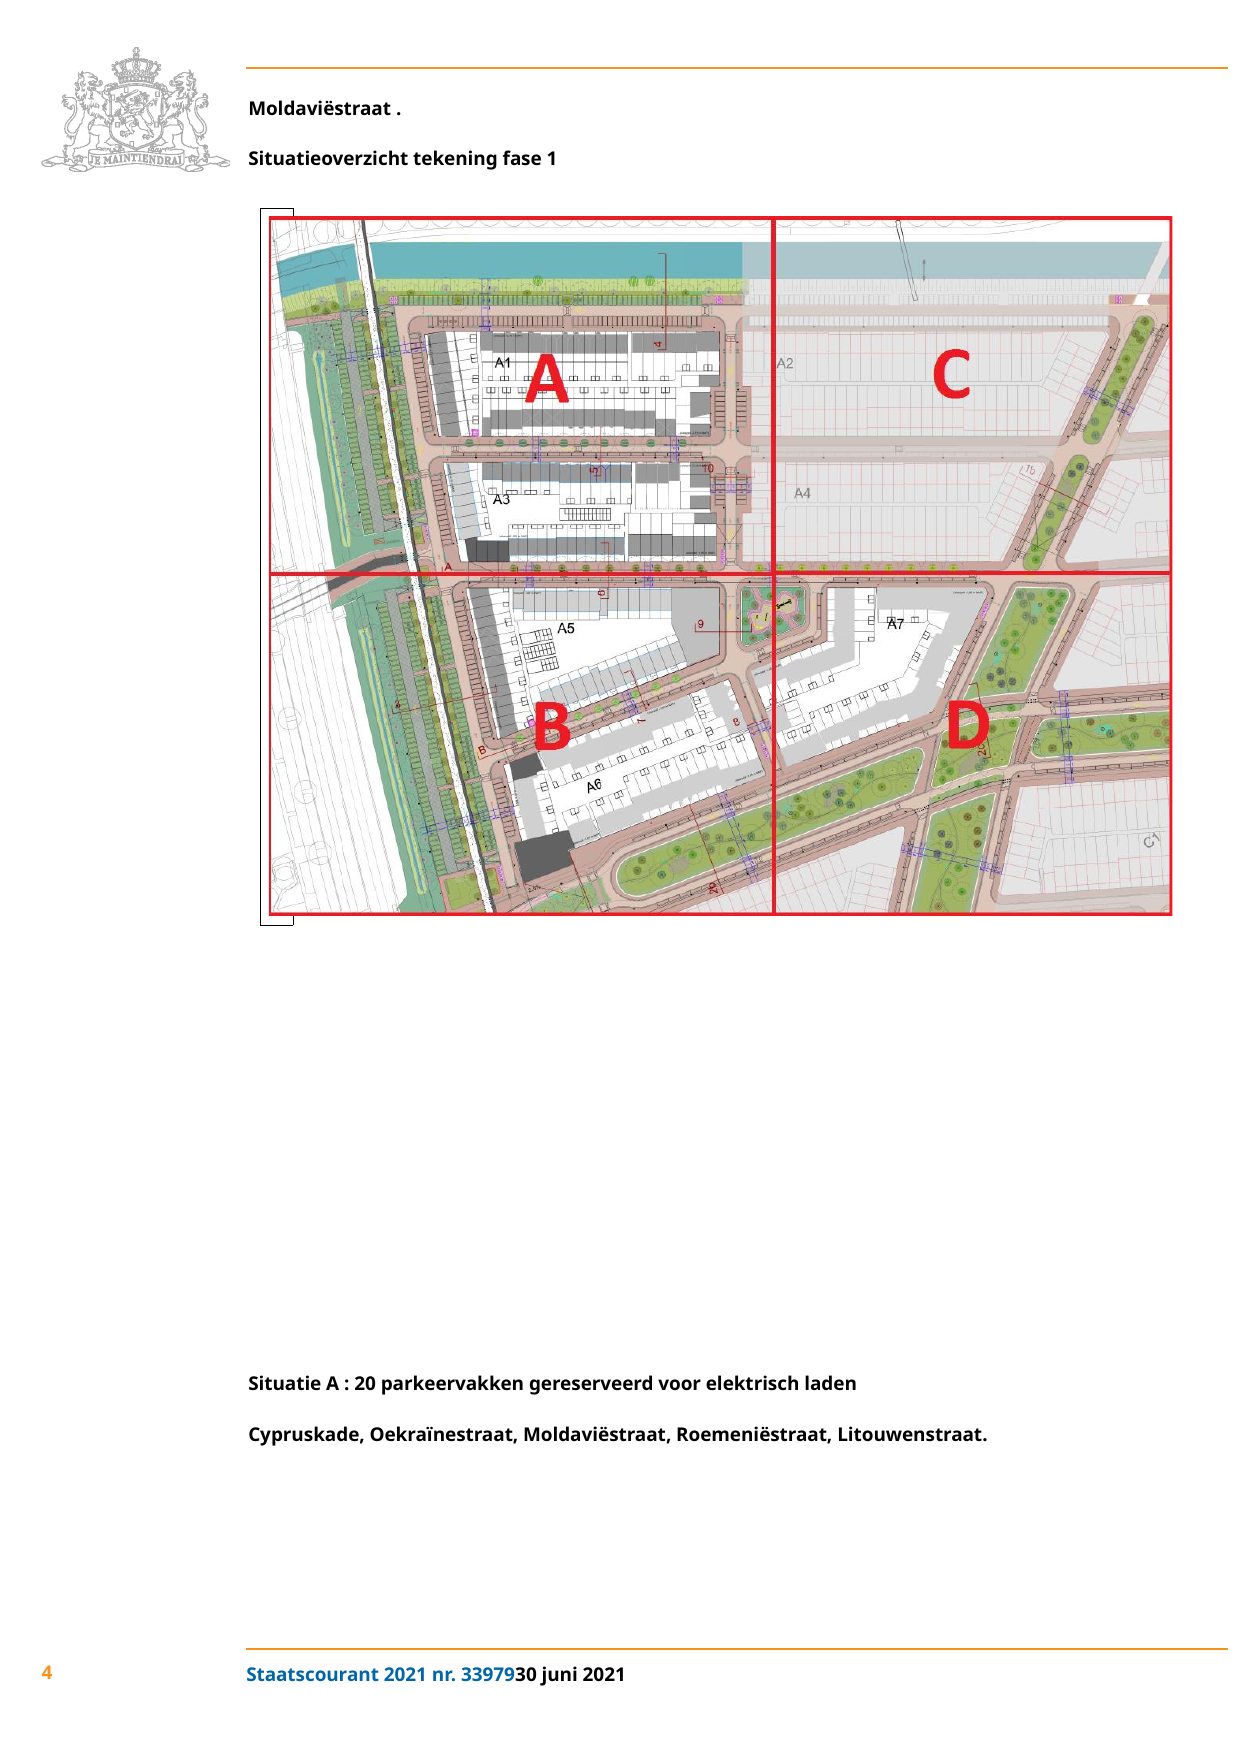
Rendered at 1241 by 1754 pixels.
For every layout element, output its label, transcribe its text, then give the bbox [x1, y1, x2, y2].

text Moldaviëstraat . [248, 95, 1152, 121]
text Cypruskade, Oekraïnestraat, Moldaviëstraat, Roemeniëstraat, Litouwenstraat. [248, 1421, 1152, 1447]
text Situatieoverzicht tekening fase 1 [248, 145, 1152, 171]
picture [268, 216, 1173, 916]
text Situatie A : 20 parkeervakken gereserveerd voor elektrisch laden [248, 1370, 1152, 1396]
picture [41, 47, 231, 172]
